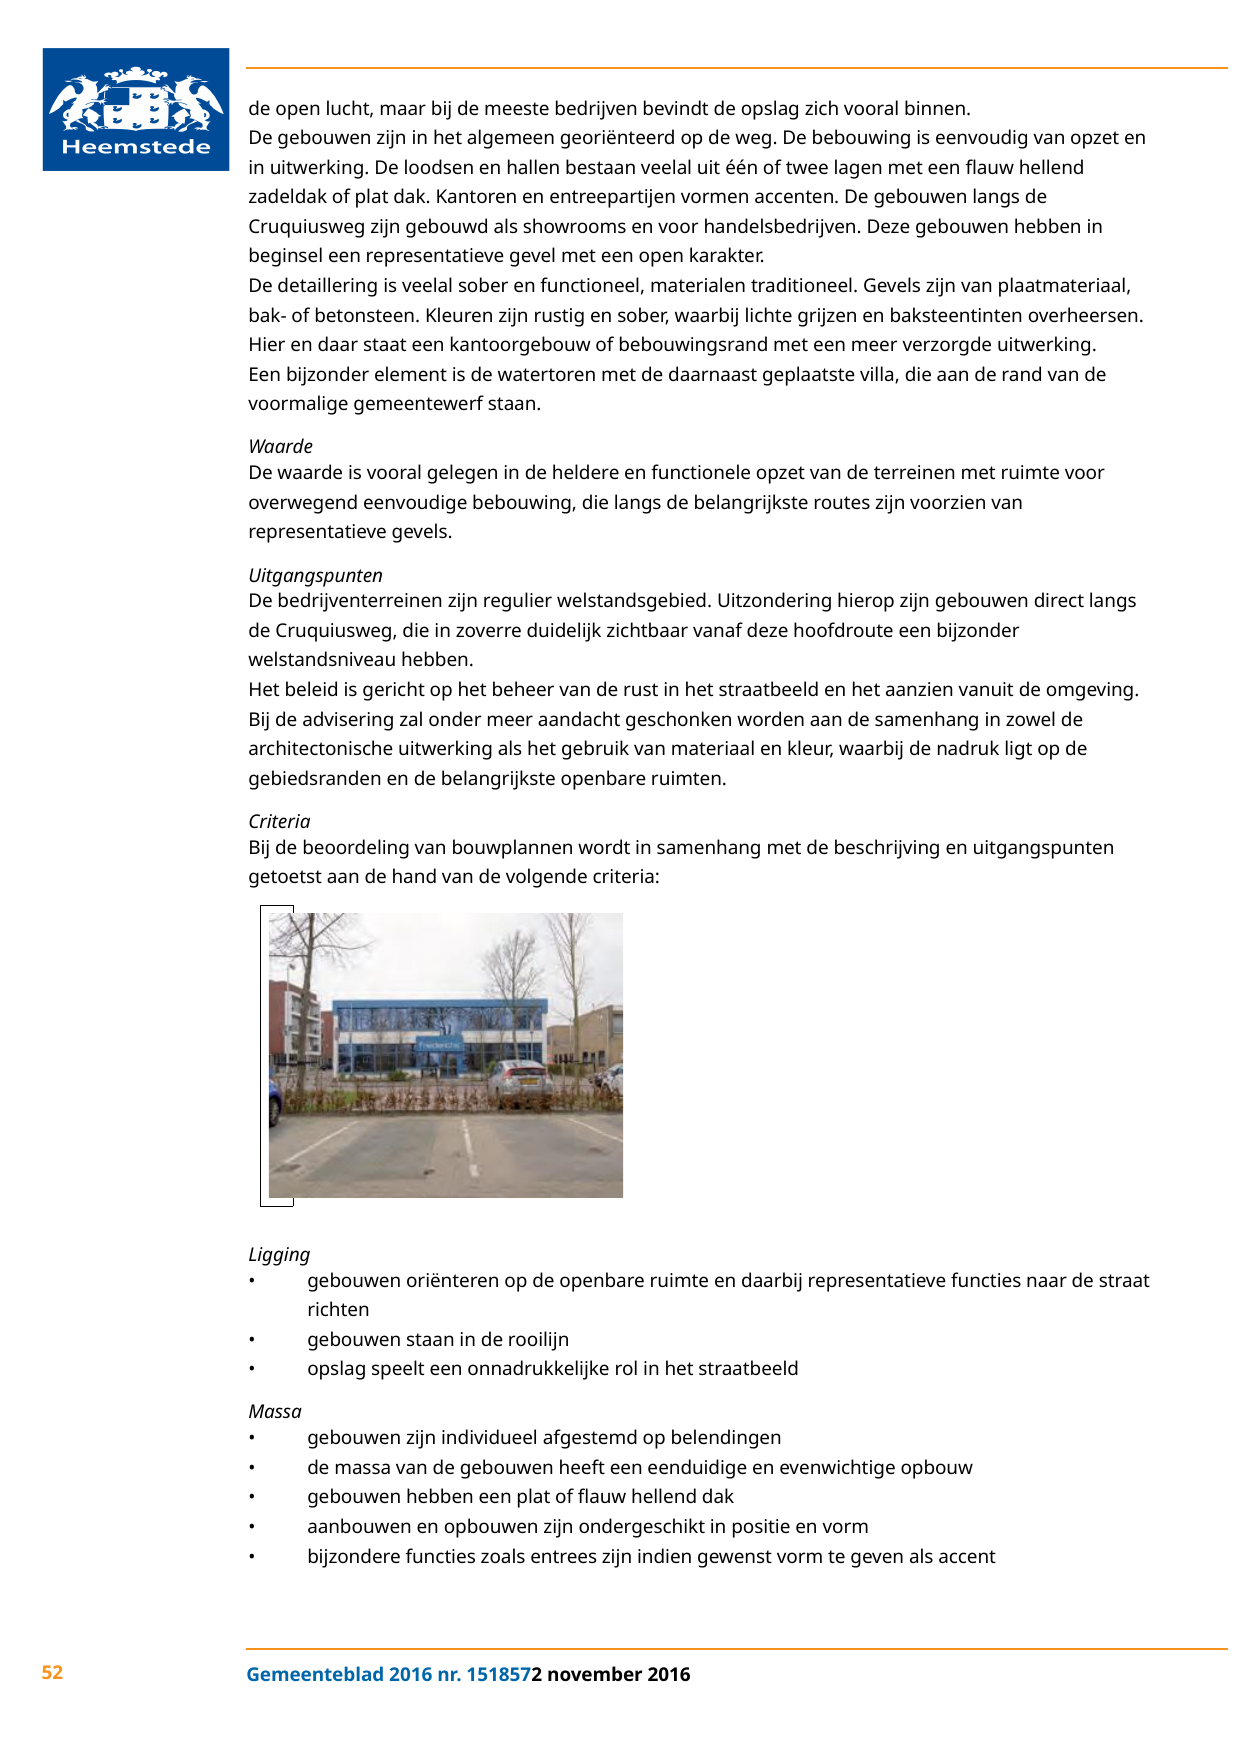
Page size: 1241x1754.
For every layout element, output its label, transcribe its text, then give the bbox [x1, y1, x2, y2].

list gebouwen oriënteren op de openbare ruimte en daarbij representatieve functies naar de straat richten [248, 1267, 1152, 1322]
text Criteria [248, 808, 1152, 834]
text de open lucht, maar bij de meeste bedrijven bevindt de opslag zich vooral binnen. [248, 95, 1152, 121]
list gebouwen hebben een plat of flauw hellend dak [248, 1484, 1152, 1509]
list gebouwen staan in de rooilijn [248, 1326, 1152, 1352]
text Waarde [248, 434, 1152, 459]
picture [41, 47, 231, 172]
picture [268, 913, 624, 1198]
text Het beleid is gericht op het beheer van de rust in het straatbeeld en het aanzien vanuit de omgeving. Bij de advisering zal onder meer aandacht geschonken worden aan de samenhang in zowel de architectonische uitwerking als het gebruik van materiaal en kleur, waarbij de nadruk ligt op de gebiedsranden en de belangrijkste openbare ruimten. [248, 676, 1152, 791]
text Een bijzonder element is de watertoren met de daarnaast geplaatste villa, die aan de rand van de voormalige gemeentewerf staan. [248, 361, 1152, 416]
list bijzondere functies zoals entrees zijn indien gewenst vorm te geven als accent [248, 1543, 1152, 1568]
text De gebouwen zijn in het algemeen georiënteerd op de weg. De bebouwing is eenvoudig van opzet en in uitwerking. De loodsen en hallen bestaan veelal uit één of twee lagen met een flauw hellend zadeldak of plat dak. Kantoren en entreepartijen vormen accenten. De gebouwen langs de Cruquiusweg zijn gebouwd als showrooms en voor handelsbedrijven. Deze gebouwen hebben in beginsel een representatieve gevel met een open karakter. [248, 124, 1152, 268]
text Bij de beoordeling van bouwplannen wordt in samenhang met de beschrijving en uitgangspunten getoetst aan de hand van de volgende criteria: [248, 834, 1152, 889]
list opslag speelt een onnadrukkelijke rol in het straatbeeld [248, 1356, 1152, 1381]
text Uitgangspunten [248, 562, 1152, 587]
text Massa [248, 1399, 1152, 1424]
text De waarde is vooral gelegen in de heldere en functionele opzet van de terreinen met ruimte voor overwegend eenvoudige bebouwing, die langs de belangrijkste routes zijn voorzien van representatieve gevels. [248, 459, 1152, 544]
list aanbouwen en opbouwen zijn ondergeschikt in positie en vorm [248, 1513, 1152, 1539]
list gebouwen zijn individueel afgestemd op belendingen [248, 1424, 1152, 1450]
text De detaillering is veelal sober en functioneel, materialen traditioneel. Gevels zijn van plaatmateriaal, bak- of betonsteen. Kleuren zijn rustig en sober, waarbij lichte grijzen en baksteentinten overheersen. Hier en daar staat een kantoorgebouw of bebouwingsrand met een meer verzorgde uitwerking. [248, 272, 1152, 357]
text De bedrijventerreinen zijn regulier welstandsgebied. Uitzondering hierop zijn gebouwen direct langs de Cruquiusweg, die in zoverre duidelijk zichtbaar vanaf deze hoofdroute een bijzonder welstandsniveau hebben. [248, 587, 1152, 672]
text Ligging [248, 1241, 1152, 1267]
list de massa van de gebouwen heeft een eenduidige en evenwichtige opbouw [248, 1454, 1152, 1480]
